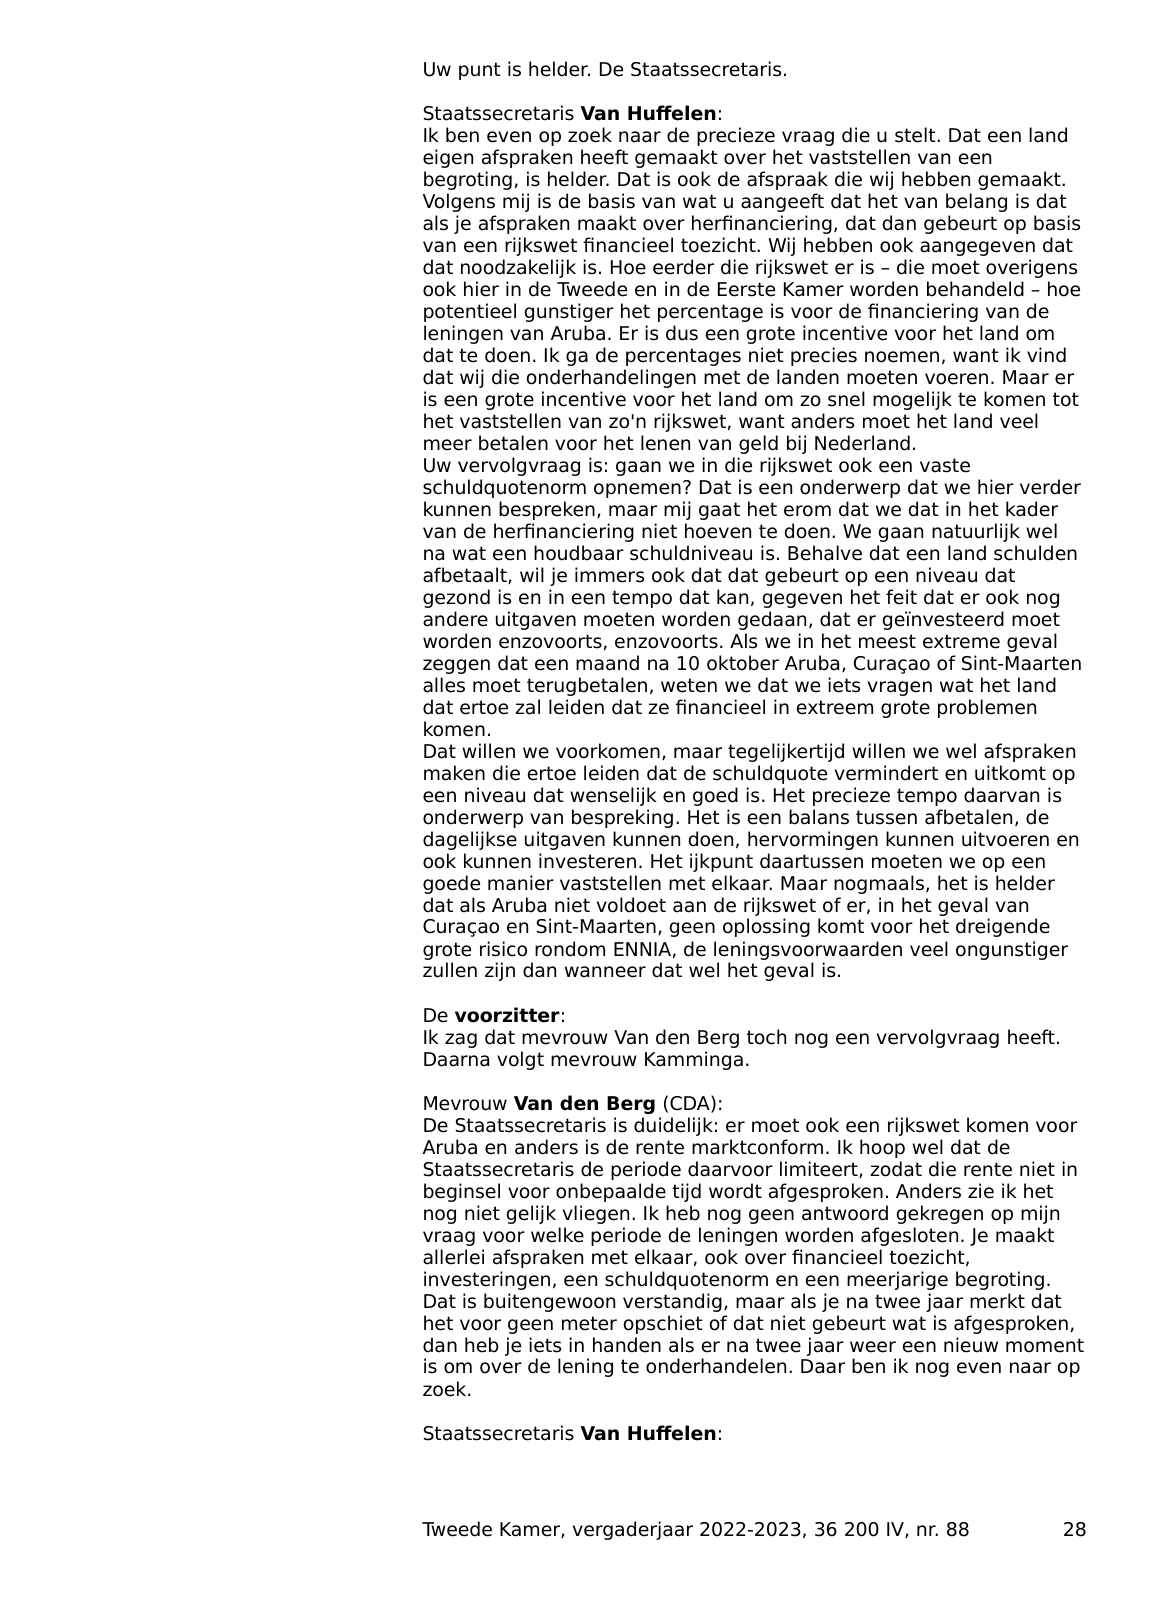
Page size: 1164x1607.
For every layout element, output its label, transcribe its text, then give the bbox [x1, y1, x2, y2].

text De Staatssecretaris is duidelijk: er moet ook een rijkswet komen voor Aruba en anders is de rente marktconform. Ik hoop wel dat de Staatssecretaris de periode daarvoor limiteert, zodat die rente niet in beginsel voor onbepaalde tijd wordt afgesproken. Anders zie ik het nog niet gelijk vliegen. Ik heb nog geen antwoord gekregen op mijn vraag voor welke periode de leningen worden afgesloten. Je maakt allerlei afspraken met elkaar, ook over financieel toezicht, investeringen, een schuldquotenorm en een meerjarige begroting. Dat is buitengewoon verstandig, maar als je na twee jaar merkt dat het voor geen meter opschiet of dat niet gebeurt wat is afgesproken, dan heb je iets in handen als er na twee jaar weer een nieuw moment is om over de lening te onderhandelen. Daar ben ik nog even naar op zoek. [422, 1115, 1087, 1400]
text Uw punt is helder. De Staatssecretaris. [422, 59, 1087, 81]
text Staatssecretaris Van Huffelen: [422, 103, 1087, 125]
text Ik zag dat mevrouw Van den Berg toch nog een vervolgvraag heeft. Daarna volgt mevrouw Kamminga. [422, 1027, 1087, 1071]
text Staatssecretaris Van Huffelen: [422, 1423, 1087, 1444]
text De voorzitter: [422, 1004, 1087, 1027]
text Uw vervolgvraag is: gaan we in die rijkswet ook een vaste schuldquotenorm opnemen? Dat is een onderwerp dat we hier verder kunnen bespreken, maar mij gaat het erom dat we dat in het kader van de herfinanciering niet hoeven te doen. We gaan natuurlijk wel na wat een houdbaar schuldniveau is. Behalve dat een land schulden afbetaalt, wil je immers ook dat dat gebeurt op een niveau dat gezond is en in een tempo dat kan, gegeven het feit dat er ook nog andere uitgaven moeten worden gedaan, dat er geïnvesteerd moet worden enzovoorts, enzovoorts. Als we in het meest extreme geval zeggen dat een maand na 10 oktober Aruba, Curaçao of Sint-Maarten alles moet terugbetalen, weten we dat we iets vragen wat het land dat ertoe zal leiden dat ze financieel in extreem grote problemen komen. [422, 455, 1087, 741]
text Dat willen we voorkomen, maar tegelijkertijd willen we wel afspraken maken die ertoe leiden dat de schuldquote vermindert en uitkomt op een niveau dat wenselijk en goed is. Het precieze tempo daarvan is onderwerp van bespreking. Het is een balans tussen afbetalen, de dagelijkse uitgaven kunnen doen, hervormingen kunnen uitvoeren en ook kunnen investeren. Het ijkpunt daartussen moeten we op een goede manier vaststellen met elkaar. Maar nogmaals, het is helder dat als Aruba niet voldoet aan de rijkswet of er, in het geval van Curaçao en Sint-Maarten, geen oplossing komt voor het dreigende grote risico rondom ENNIA, de leningsvoorwaarden veel ongunstiger zullen zijn dan wanneer dat wel het geval is. [422, 741, 1087, 982]
text Mevrouw Van den Berg (CDA): [422, 1093, 1087, 1115]
text Ik ben even op zoek naar de precieze vraag die u stelt. Dat een land eigen afspraken heeft gemaakt over het vaststellen van een begroting, is helder. Dat is ook de afspraak die wij hebben gemaakt. Volgens mij is de basis van wat u aangeeft dat het van belang is dat als je afspraken maakt over herfinanciering, dat dan gebeurt op basis van een rijkswet financieel toezicht. Wij hebben ook aangegeven dat dat noodzakelijk is. Hoe eerder die rijkswet er is – die moet overigens ook hier in de Tweede en in de Eerste Kamer worden behandeld – hoe potentieel gunstiger het percentage is voor de financiering van de leningen van Aruba. Er is dus een grote incentive voor het land om dat te doen. Ik ga de percentages niet precies noemen, want ik vind dat wij die onderhandelingen met de landen moeten voeren. Maar er is een grote incentive voor het land om zo snel mogelijk te komen tot het vaststellen van zo'n rijkswet, want anders moet het land veel meer betalen voor het lenen van geld bij Nederland. [422, 125, 1087, 455]
